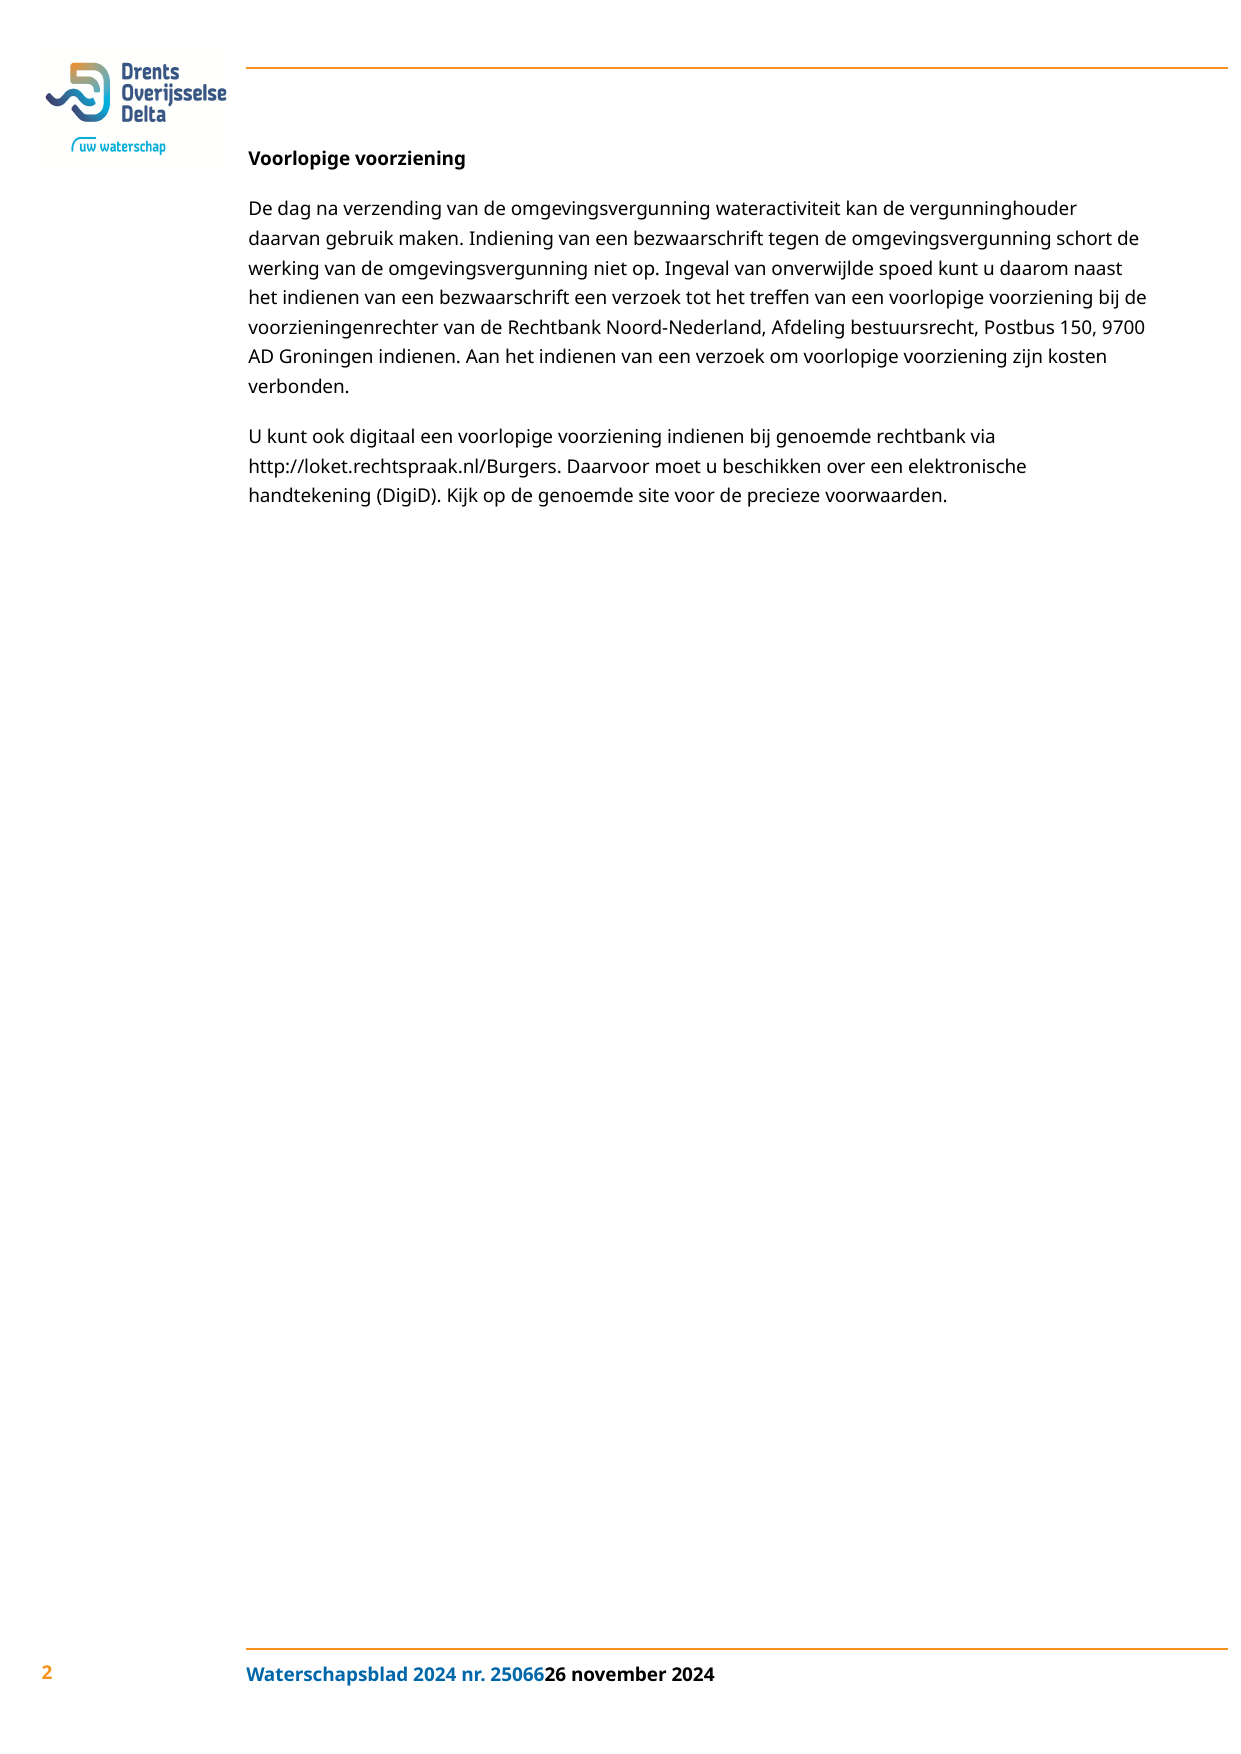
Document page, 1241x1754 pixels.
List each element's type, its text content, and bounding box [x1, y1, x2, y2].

picture [41, 47, 231, 172]
text U kunt ook digitaal een voorlopige voorziening indienen bij genoemde rechtbank via http://loket.rechtspraak.nl/Burgers. Daarvoor moet u beschikken over een elektronische handtekening (DigiD). Kijk op de genoemde site voor de precieze voorwaarden. [248, 423, 1152, 508]
text Voorlopige voorziening [248, 145, 1152, 171]
text De dag na verzending van de omgevingsvergunning wateractiviteit kan de vergunninghouder daarvan gebruik maken. Indiening van een bezwaarschrift tegen de omgevingsvergunning schort de werking van de omgevingsvergunning niet op. Ingeval van onverwijlde spoed kunt u daarom naast het indienen van een bezwaarschrift een verzoek tot het treffen van een voorlopige voorziening bij de voorzieningenrechter van de Rechtbank Noord-Nederland, Afdeling bestuursrecht, Postbus 150, 9700 AD Groningen indienen. Aan het indienen van een verzoek om voorlopige voorziening zijn kosten verbonden. [248, 196, 1152, 399]
